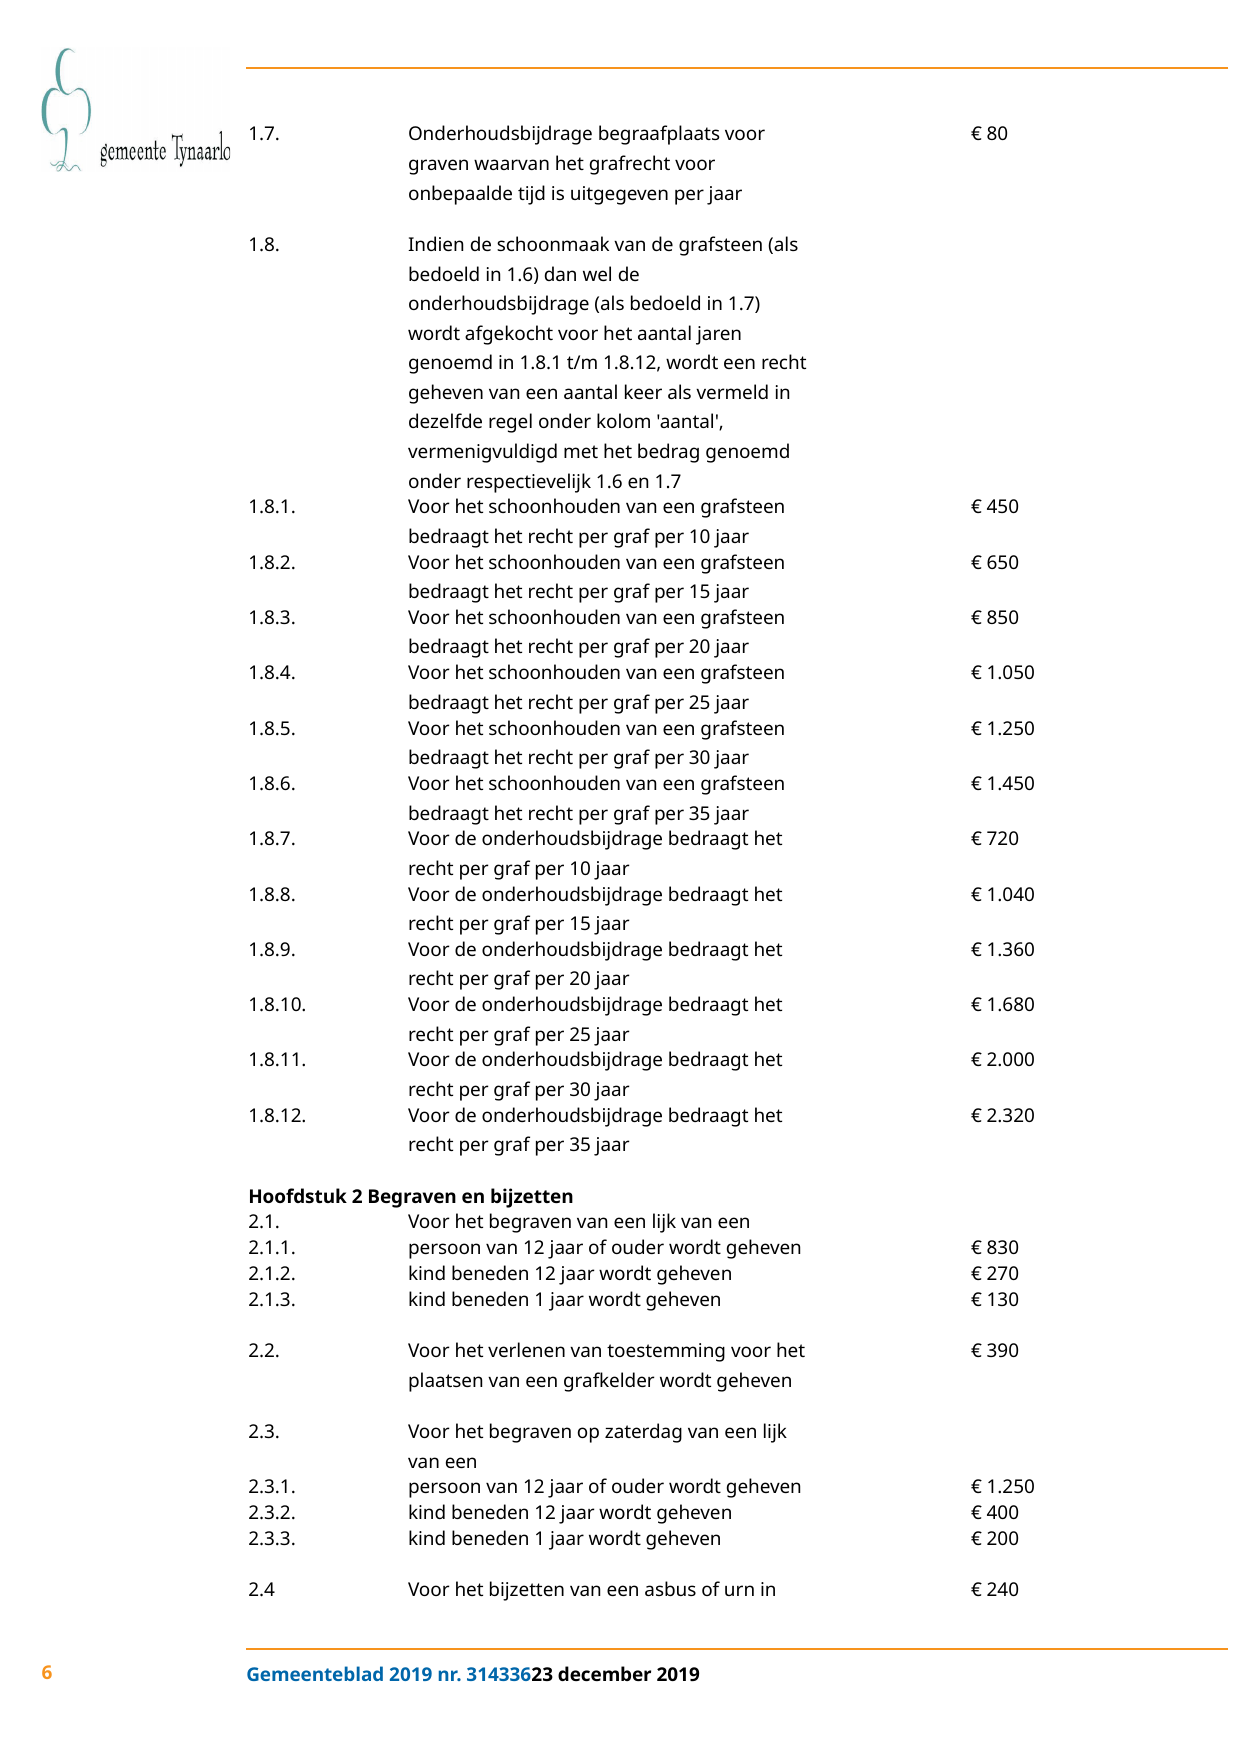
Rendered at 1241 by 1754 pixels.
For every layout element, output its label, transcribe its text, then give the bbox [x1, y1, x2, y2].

table_cell Onderhoudsbijdrage begraafplaats voor graven waarvan het grafrecht voor onbepaalde tijd is uitgegeven per jaar [408, 121, 811, 205]
table_cell 1.7. [248, 121, 408, 205]
table_cell € 720 [971, 825, 1152, 881]
table_cell 2.1.1. [248, 1235, 408, 1260]
table_cell 2.1. [248, 1209, 408, 1234]
table_cell [811, 1551, 971, 1577]
table_cell [811, 1525, 971, 1551]
table_cell Voor het bijzetten van een asbus of urn in [408, 1577, 811, 1602]
table_cell Voor het schoonhouden van een grafsteen bedraagt het recht per graf per 25 jaar [408, 660, 811, 715]
table_cell kind beneden 12 jaar wordt geheven [408, 1500, 811, 1525]
table_cell 1.8.12. [248, 1102, 408, 1157]
table_cell 2.3. [248, 1419, 408, 1474]
table_cell € 450 [971, 494, 1152, 549]
table_cell 1.8.5. [248, 715, 408, 770]
table_cell € 2.000 [971, 1047, 1152, 1102]
table_cell 1.8.8. [248, 881, 408, 936]
table_cell [811, 936, 971, 991]
table_cell Voor het schoonhouden van een grafsteen bedraagt het recht per graf per 10 jaar [408, 494, 811, 549]
table_cell [811, 1419, 971, 1474]
table_cell [811, 991, 971, 1047]
table_cell € 270 [971, 1260, 1152, 1286]
table_cell [811, 604, 971, 659]
table_cell persoon van 12 jaar of ouder wordt geheven [408, 1474, 811, 1499]
table_cell € 240 [971, 1577, 1152, 1602]
table_cell [248, 1551, 408, 1577]
table_cell [811, 1047, 971, 1102]
table_cell [971, 1209, 1152, 1234]
table_cell € 650 [971, 549, 1152, 604]
table_cell [248, 1157, 408, 1183]
table_cell € 80 [971, 121, 1152, 205]
table_cell [811, 205, 971, 231]
table_cell Voor de onderhoudsbijdrage bedraagt het recht per graf per 15 jaar [408, 881, 811, 936]
table_cell [971, 1312, 1152, 1337]
table_cell [408, 1312, 811, 1337]
table_cell 2.1.2. [248, 1260, 408, 1286]
table_cell [811, 121, 971, 205]
table_cell [811, 1338, 971, 1393]
table_cell [811, 1474, 971, 1499]
table_cell € 1.680 [971, 991, 1152, 1047]
table_cell kind beneden 1 jaar wordt geheven [408, 1525, 811, 1551]
table_cell 1.8.2. [248, 549, 408, 604]
table_cell € 1.360 [971, 936, 1152, 991]
table_cell Voor het verlenen van toestemming voor het plaatsen van een grafkelder wordt geheven [408, 1338, 811, 1393]
table_cell [811, 1312, 971, 1337]
table_cell Voor het schoonhouden van een grafsteen bedraagt het recht per graf per 30 jaar [408, 715, 811, 770]
table_cell € 850 [971, 604, 1152, 659]
table_cell € 1.250 [971, 1474, 1152, 1499]
table_cell [811, 1102, 971, 1157]
table_cell [811, 715, 971, 770]
table_cell [408, 205, 811, 231]
table_cell € 400 [971, 1500, 1152, 1525]
table_cell kind beneden 12 jaar wordt geheven [408, 1260, 811, 1286]
table_cell 1.8.4. [248, 660, 408, 715]
table_cell € 1.050 [971, 660, 1152, 715]
table_cell [971, 95, 1152, 121]
table_cell Voor het schoonhouden van een grafsteen bedraagt het recht per graf per 20 jaar [408, 604, 811, 659]
table_cell 2.2. [248, 1338, 408, 1393]
table_cell [811, 660, 971, 715]
table_cell Voor het begraven van een lijk van een [408, 1209, 811, 1234]
table_cell € 1.450 [971, 770, 1152, 825]
table_cell Voor het begraven op zaterdag van een lijk van een [408, 1419, 811, 1474]
table_cell [811, 95, 971, 121]
table_cell [971, 1393, 1152, 1418]
table_cell [971, 231, 1152, 493]
table_cell 1.8.9. [248, 936, 408, 991]
table_cell € 1.250 [971, 715, 1152, 770]
table_cell Voor de onderhoudsbijdrage bedraagt het recht per graf per 10 jaar [408, 825, 811, 881]
table_cell persoon van 12 jaar of ouder wordt geheven [408, 1235, 811, 1260]
table_cell Voor het schoonhouden van een grafsteen bedraagt het recht per graf per 35 jaar [408, 770, 811, 825]
table_cell 1.8. [248, 231, 408, 493]
table_cell [248, 1393, 408, 1418]
table_cell [971, 1183, 1152, 1209]
table_cell [971, 1419, 1152, 1474]
table_cell [408, 1157, 811, 1183]
table_cell [408, 1393, 811, 1418]
table_cell 2.1.3. [248, 1286, 408, 1312]
table_cell Voor de onderhoudsbijdrage bedraagt het recht per graf per 25 jaar [408, 991, 811, 1047]
table_cell [971, 1551, 1152, 1577]
table_cell 2.3.3. [248, 1525, 408, 1551]
table_cell [248, 205, 408, 231]
table_cell 2.4 [248, 1577, 408, 1602]
table_cell € 130 [971, 1286, 1152, 1312]
table_cell [811, 770, 971, 825]
picture [41, 47, 231, 172]
table_cell Voor het schoonhouden van een grafsteen bedraagt het recht per graf per 15 jaar [408, 549, 811, 604]
table_cell [811, 549, 971, 604]
table_cell [811, 1235, 971, 1260]
table_cell [408, 1551, 811, 1577]
table_cell € 1.040 [971, 881, 1152, 936]
table_cell [811, 1157, 971, 1183]
table_cell [971, 1157, 1152, 1183]
table_cell [811, 1393, 971, 1418]
table_cell 1.8.7. [248, 825, 408, 881]
table_cell Voor de onderhoudsbijdrage bedraagt het recht per graf per 20 jaar [408, 936, 811, 991]
table_cell [811, 881, 971, 936]
table_cell Voor de onderhoudsbijdrage bedraagt het recht per graf per 30 jaar [408, 1047, 811, 1102]
table_cell 1.8.10. [248, 991, 408, 1047]
table_cell € 2.320 [971, 1102, 1152, 1157]
table_cell 1.8.3. [248, 604, 408, 659]
table_cell Indien de schoonmaak van de grafsteen (als bedoeld in 1.6) dan wel de onderhoudsbijdrage (als bedoeld in 1.7) wordt afgekocht voor het aantal jaren genoemd in 1.8.1 t/m 1.8.12, wordt een recht geheven van een aantal keer als vermeld in dezelfde regel onder kolom 'aantal', vermenigvuldigd met het bedrag genoemd onder respectievelijk 1.6 en 1.7 [408, 231, 811, 493]
table_cell [248, 95, 408, 121]
table_cell [408, 95, 811, 121]
table_cell [971, 205, 1152, 231]
table_cell [811, 494, 971, 549]
table_cell [811, 1577, 971, 1602]
table_cell € 390 [971, 1338, 1152, 1393]
table_cell 2.3.1. [248, 1474, 408, 1499]
table_cell [811, 1286, 971, 1312]
table_cell [811, 1500, 971, 1525]
table_cell Hoofdstuk 2 Begraven en bijzetten [248, 1183, 811, 1209]
table_cell [811, 1260, 971, 1286]
table_cell [811, 231, 971, 493]
table_cell 1.8.6. [248, 770, 408, 825]
table_cell € 830 [971, 1235, 1152, 1260]
table_cell Voor de onderhoudsbijdrage bedraagt het recht per graf per 35 jaar [408, 1102, 811, 1157]
table_cell [811, 1209, 971, 1234]
table_cell [811, 825, 971, 881]
table_cell [811, 1183, 971, 1209]
table_cell 1.8.1. [248, 494, 408, 549]
table_cell 2.3.2. [248, 1500, 408, 1525]
table_cell € 200 [971, 1525, 1152, 1551]
table_cell [248, 1312, 408, 1337]
table_cell 1.8.11. [248, 1047, 408, 1102]
table_cell kind beneden 1 jaar wordt geheven [408, 1286, 811, 1312]
